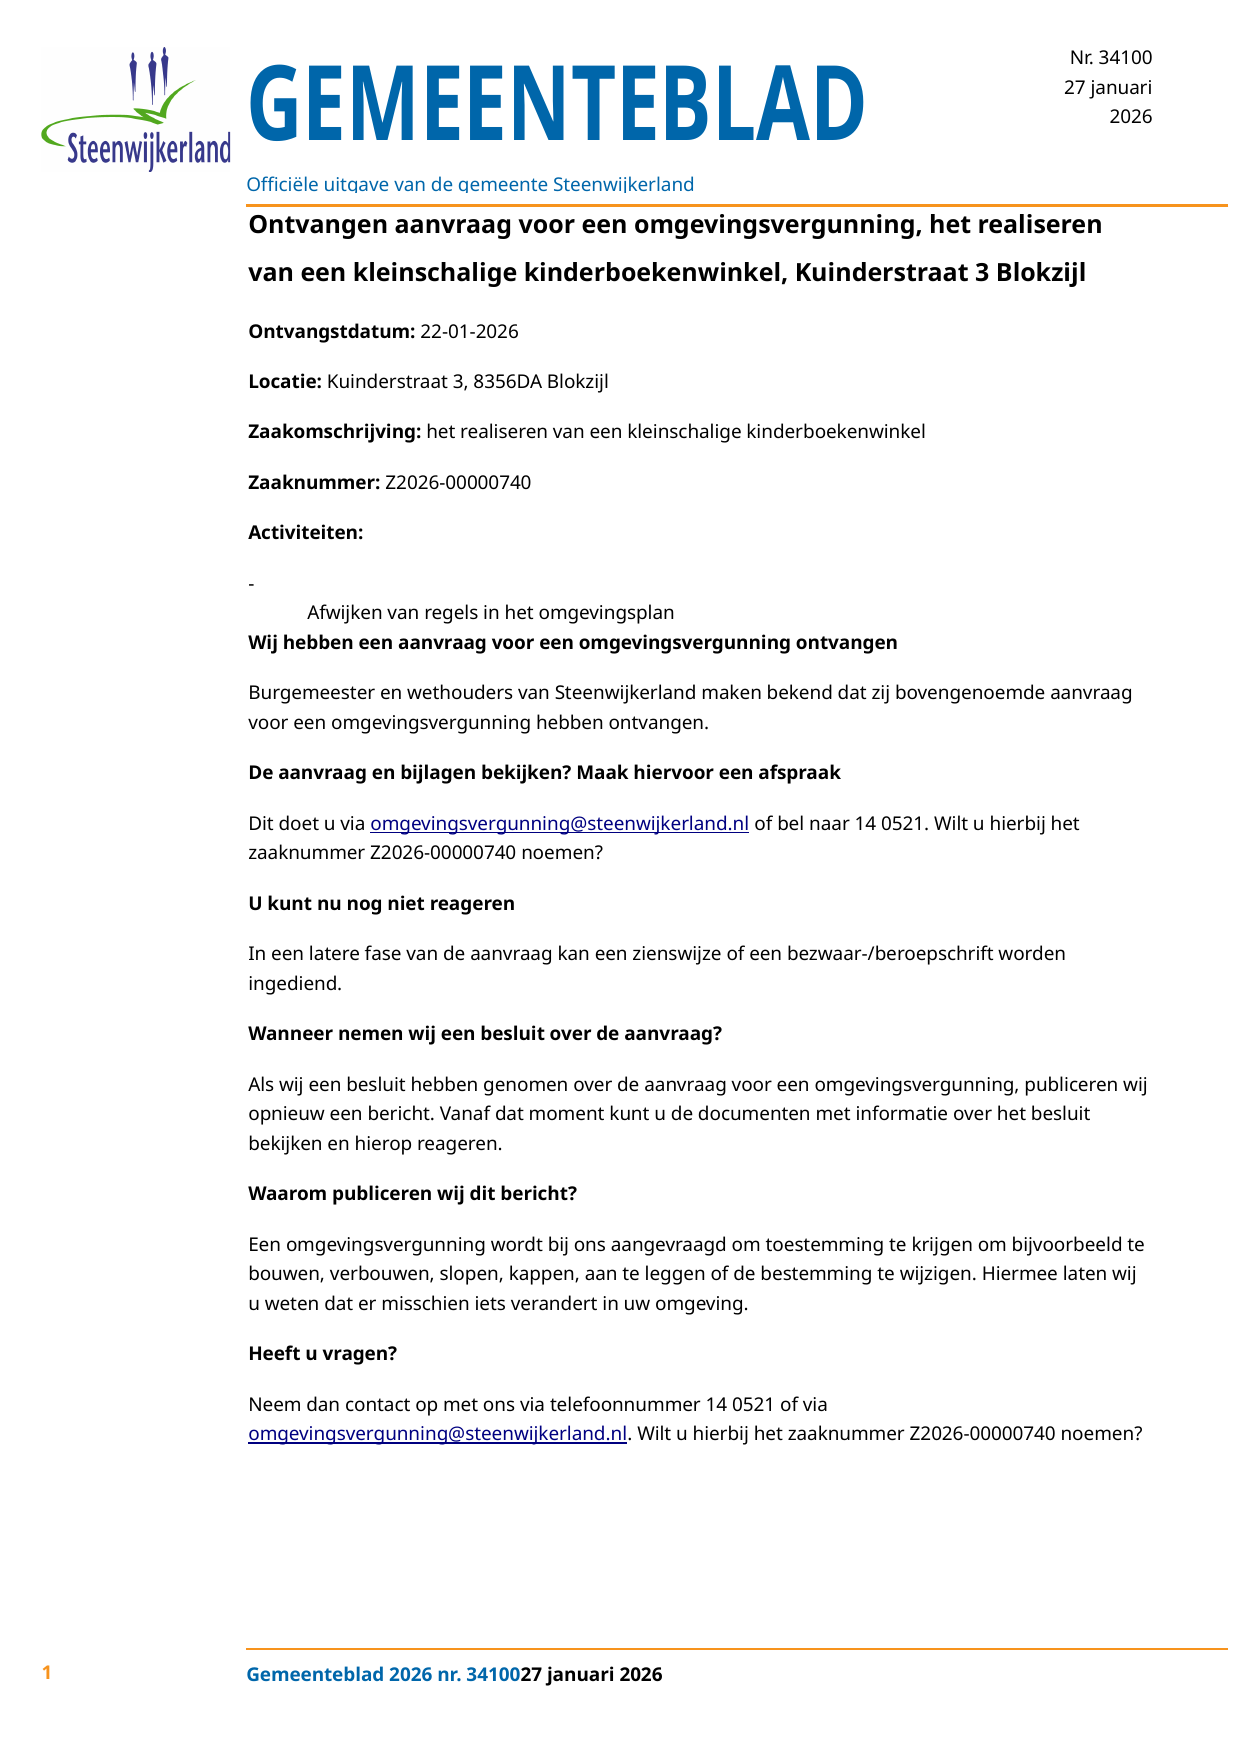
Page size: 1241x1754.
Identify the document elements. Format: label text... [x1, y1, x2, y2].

text Heeft u vragen? [248, 1340, 1152, 1366]
text Ontvangen aanvraag voor een omgevingsvergunning, het realiseren van een kleinschalige kinderboekenwinkel, Kuinderstraat 3 Blokzijl [248, 207, 1152, 288]
picture [41, 47, 231, 172]
text Dit doet u via omgevingsvergunning@steenwijkerland.nl of bel naar 14 0521. Wilt u hierbij het zaaknummer Z2026-00000740 noemen? [248, 810, 1152, 865]
text Zaakomschrijving: het realiseren van een kleinschalige kinderboekenwinkel [248, 419, 1152, 444]
text Waarom publiceren wij dit bericht? [248, 1180, 1152, 1206]
text Wanneer nemen wij een besluit over de aanvraag? [248, 1020, 1152, 1046]
text In een latere fase van de aanvraag kan een zienswijze of een bezwaar-/beroepschrift worden ingediend. [248, 940, 1152, 996]
text U kunt nu nog niet reageren [248, 890, 1152, 916]
text Locatie: Kuinderstraat 3, 8356DA Blokzijl [248, 368, 1152, 394]
text Als wij een besluit hebben genomen over de aanvraag voor een omgevingsvergunning, publiceren wij opnieuw een bericht. Vanaf dat moment kunt u de documenten met informatie over het besluit bekijken en hierop reageren. [248, 1071, 1152, 1156]
text Activiteiten: [248, 519, 1152, 545]
text Een omgevingsvergunning wordt bij ons aangevraagd om toestemming te krijgen om bijvoorbeeld te bouwen, verbouwen, slopen, kappen, aan te leggen of de bestemming te wijzigen. Hiermee laten wij u weten dat er misschien iets verandert in uw omgeving. [248, 1231, 1152, 1316]
text Burgemeester en wethouders van Steenwijkerland maken bekend dat zij bovengenoemde aanvraag voor een omgevingsvergunning hebben ontvangen. [248, 679, 1152, 735]
text Zaaknummer: Z2026-00000740 [248, 469, 1152, 495]
text Neem dan contact op met ons via telefoonnummer 14 0521 of via omgevingsvergunning@steenwijkerland.nl. Wilt u hierbij het zaaknummer Z2026-00000740 noemen? [248, 1391, 1152, 1446]
text De aanvraag en bijlagen bekijken? Maak hiervoor een afspraak [248, 759, 1152, 785]
list Afwijken van regels in het omgevingsplan [248, 599, 1152, 625]
text Wij hebben een aanvraag voor een omgevingsvergunning ontvangen [248, 629, 1152, 655]
text Ontvangstdatum: 22-01-2026 [248, 318, 1152, 344]
